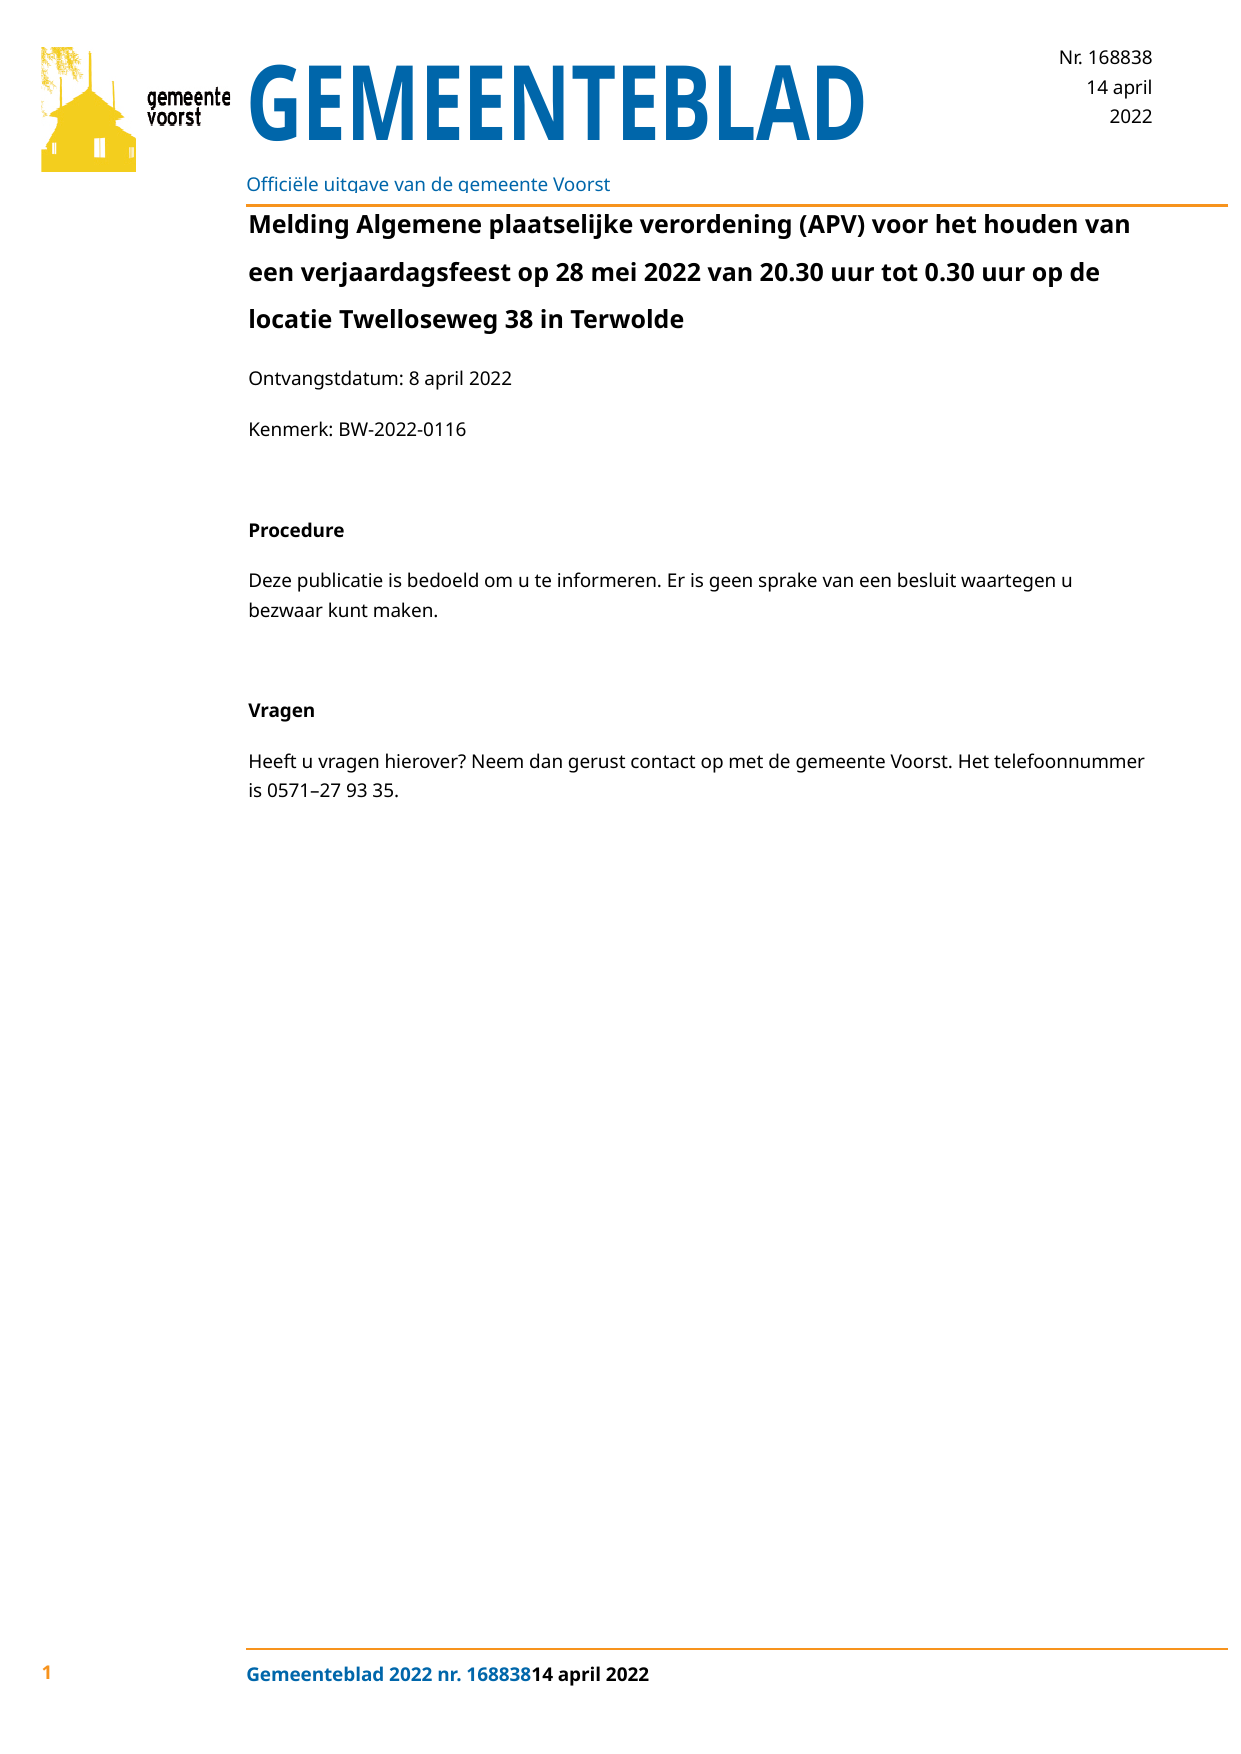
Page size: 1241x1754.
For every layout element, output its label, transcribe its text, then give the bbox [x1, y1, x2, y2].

text Vragen [248, 698, 1152, 723]
text Melding Algemene plaatselijke verordening (APV) voor het houden van een verjaardagsfeest op 28 mei 2022 van 20.30 uur tot 0.30 uur op de locatie Twelloseweg 38 in Terwolde [248, 207, 1152, 336]
text Procedure [248, 517, 1152, 542]
picture [41, 47, 231, 172]
text Heeft u vragen hierover? Neem dan gerust contact op met de gemeente Voorst. Het telefoonnummer is 0571–27 93 35. [248, 748, 1152, 803]
text Kenmerk: BW-2022-0116 [248, 416, 1152, 442]
text Deze publicatie is bedoeld om u te informeren. Er is geen sprake van een besluit waartegen u bezwaar kunt maken. [248, 567, 1152, 622]
text Ontvangstdatum: 8 april 2022 [248, 366, 1152, 391]
